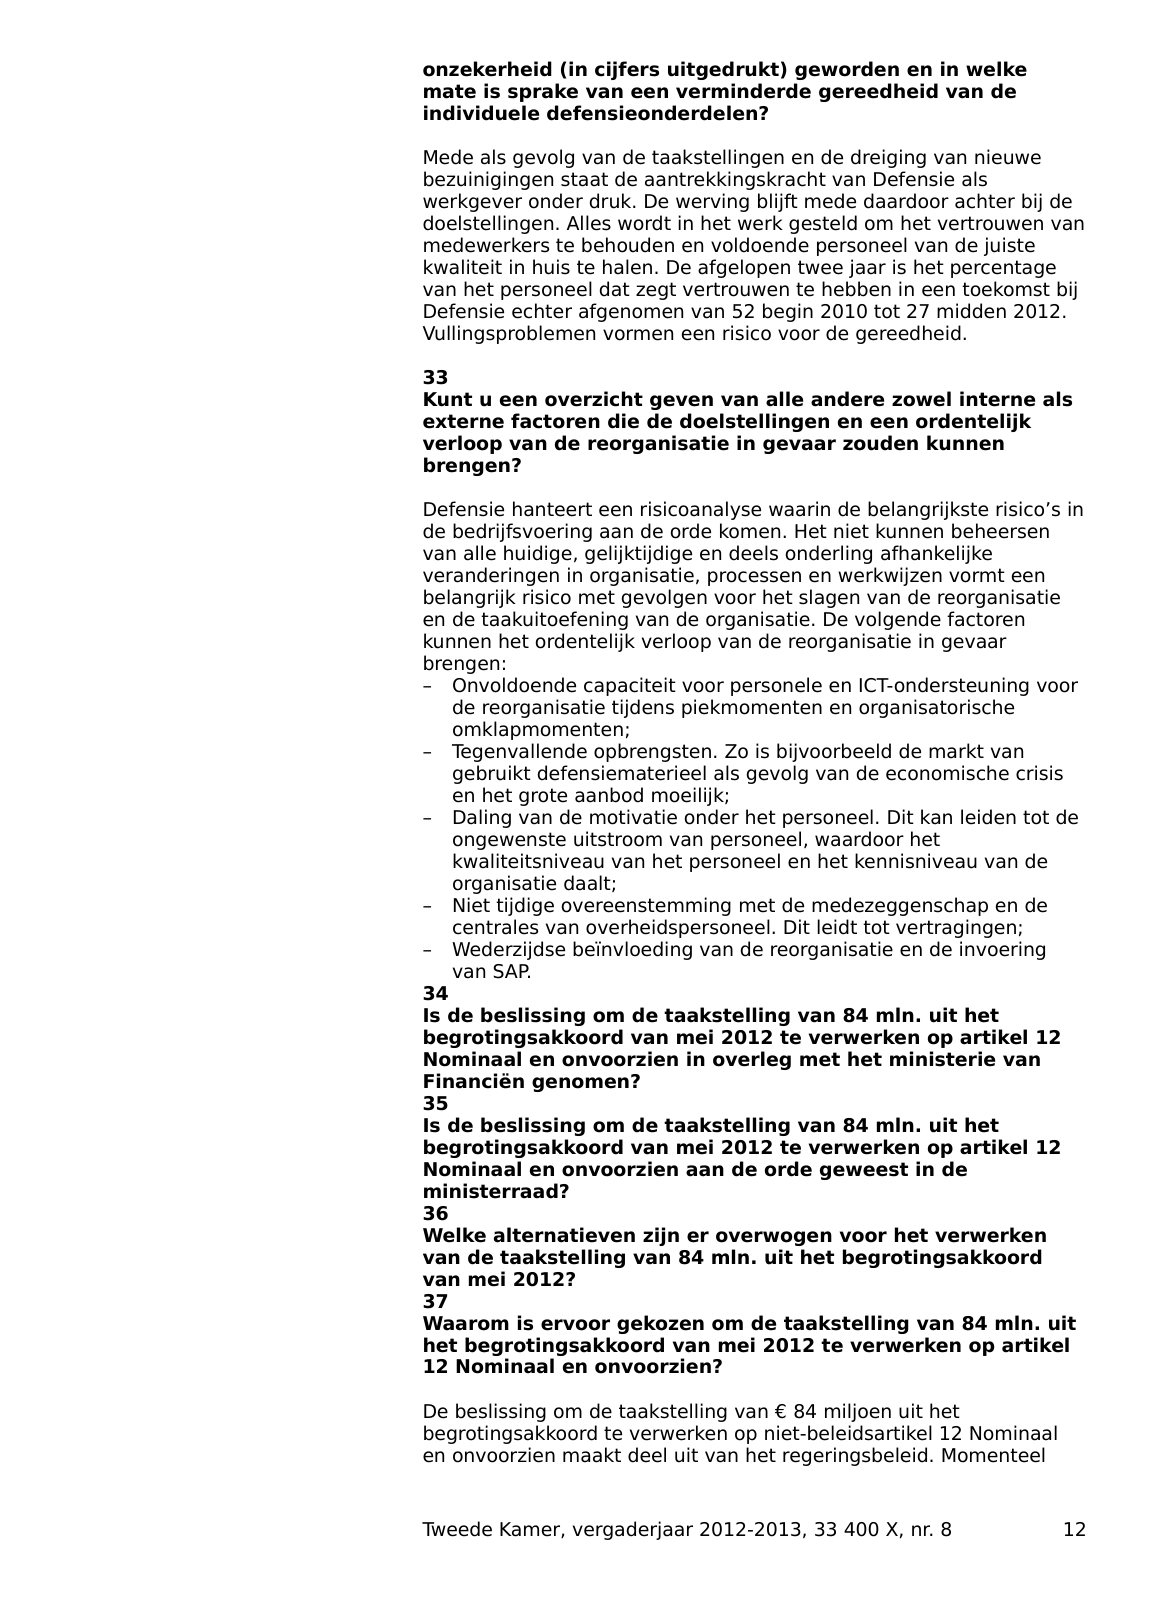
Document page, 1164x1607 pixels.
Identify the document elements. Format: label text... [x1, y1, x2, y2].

text – Daling van de motivatie onder het personeel. Dit kan leiden tot de ongewenste uitstroom van personeel, waardoor het kwaliteitsniveau van het personeel en het kennisniveau van de organisatie daalt; [422, 807, 1087, 895]
text – Onvoldoende capaciteit voor personele en ICT-ondersteuning voor de reorganisatie tijdens piekmomenten en organisatorische omklapmomenten; [422, 675, 1087, 741]
text 34 [422, 983, 1087, 1005]
text Defensie hanteert een risicoanalyse waarin de belangrijkste risico’s in de bedrijfsvoering aan de orde komen. Het niet kunnen beheersen van alle huidige, gelijktijdige en deels onderling afhankelijke veranderingen in organisatie, processen en werkwijzen vormt een belangrijk risico met gevolgen voor het slagen van de reorganisatie en de taakuitoefening van de organisatie. De volgende factoren kunnen het ordentelijk verloop van de reorganisatie in gevaar brengen: [422, 499, 1087, 675]
text – Tegenvallende opbrengsten. Zo is bijvoorbeeld de markt van gebruikt defensiematerieel als gevolg van de economische crisis en het grote aanbod moeilijk; [422, 741, 1087, 807]
text Waarom is ervoor gekozen om de taakstelling van 84 mln. uit het begrotingsakkoord van mei 2012 te verwerken op artikel 12 Nominaal en onvoorzien? [422, 1312, 1087, 1378]
text 33 [422, 367, 1087, 389]
text 35 [422, 1093, 1087, 1115]
text Mede als gevolg van de taakstellingen en de dreiging van nieuwe bezuinigingen staat de aantrekkingskracht van Defensie als werkgever onder druk. De werving blijft mede daardoor achter bij de doelstellingen. Alles wordt in het werk gesteld om het vertrouwen van medewerkers te behouden en voldoende personeel van de juiste kwaliteit in huis te halen. De afgelopen twee jaar is het percentage van het personeel dat zegt vertrouwen te hebben in een toekomst bij Defensie echter afgenomen van 52 begin 2010 tot 27 midden 2012. Vullingsproblemen vormen een risico voor de gereedheid. [422, 147, 1087, 345]
text Kunt u een overzicht geven van alle andere zowel interne als externe factoren die de doelstellingen en een ordentelijk verloop van de reorganisatie in gevaar zouden kunnen brengen? [422, 389, 1087, 477]
text 37 [422, 1291, 1087, 1312]
text Welke alternatieven zijn er overwogen voor het verwerken van de taakstelling van 84 mln. uit het begrotingsakkoord van mei 2012? [422, 1224, 1087, 1291]
text – Niet tijdige overeenstemming met de medezeggenschap en de centrales van overheidspersoneel. Dit leidt tot vertragingen; [422, 895, 1087, 939]
text onzekerheid (in cijfers uitgedrukt) geworden en in welke mate is sprake van een verminderde gereedheid van de individuele defensieonderdelen? [422, 59, 1087, 125]
text 36 [422, 1203, 1087, 1224]
text De beslissing om de taakstelling van € 84 miljoen uit het begrotingsakkoord te verwerken op niet-beleidsartikel 12 Nominaal en onvoorzien maakt deel uit van het regeringsbeleid. Momenteel [422, 1401, 1087, 1467]
text Is de beslissing om de taakstelling van 84 mln. uit het begrotingsakkoord van mei 2012 te verwerken op artikel 12 Nominaal en onvoorzien in overleg met het ministerie van Financiën genomen? [422, 1005, 1087, 1093]
text Is de beslissing om de taakstelling van 84 mln. uit het begrotingsakkoord van mei 2012 te verwerken op artikel 12 Nominaal en onvoorzien aan de orde geweest in de ministerraad? [422, 1115, 1087, 1203]
text – Wederzijdse beïnvloeding van de reorganisatie en de invoering van SAP. [422, 939, 1087, 983]
